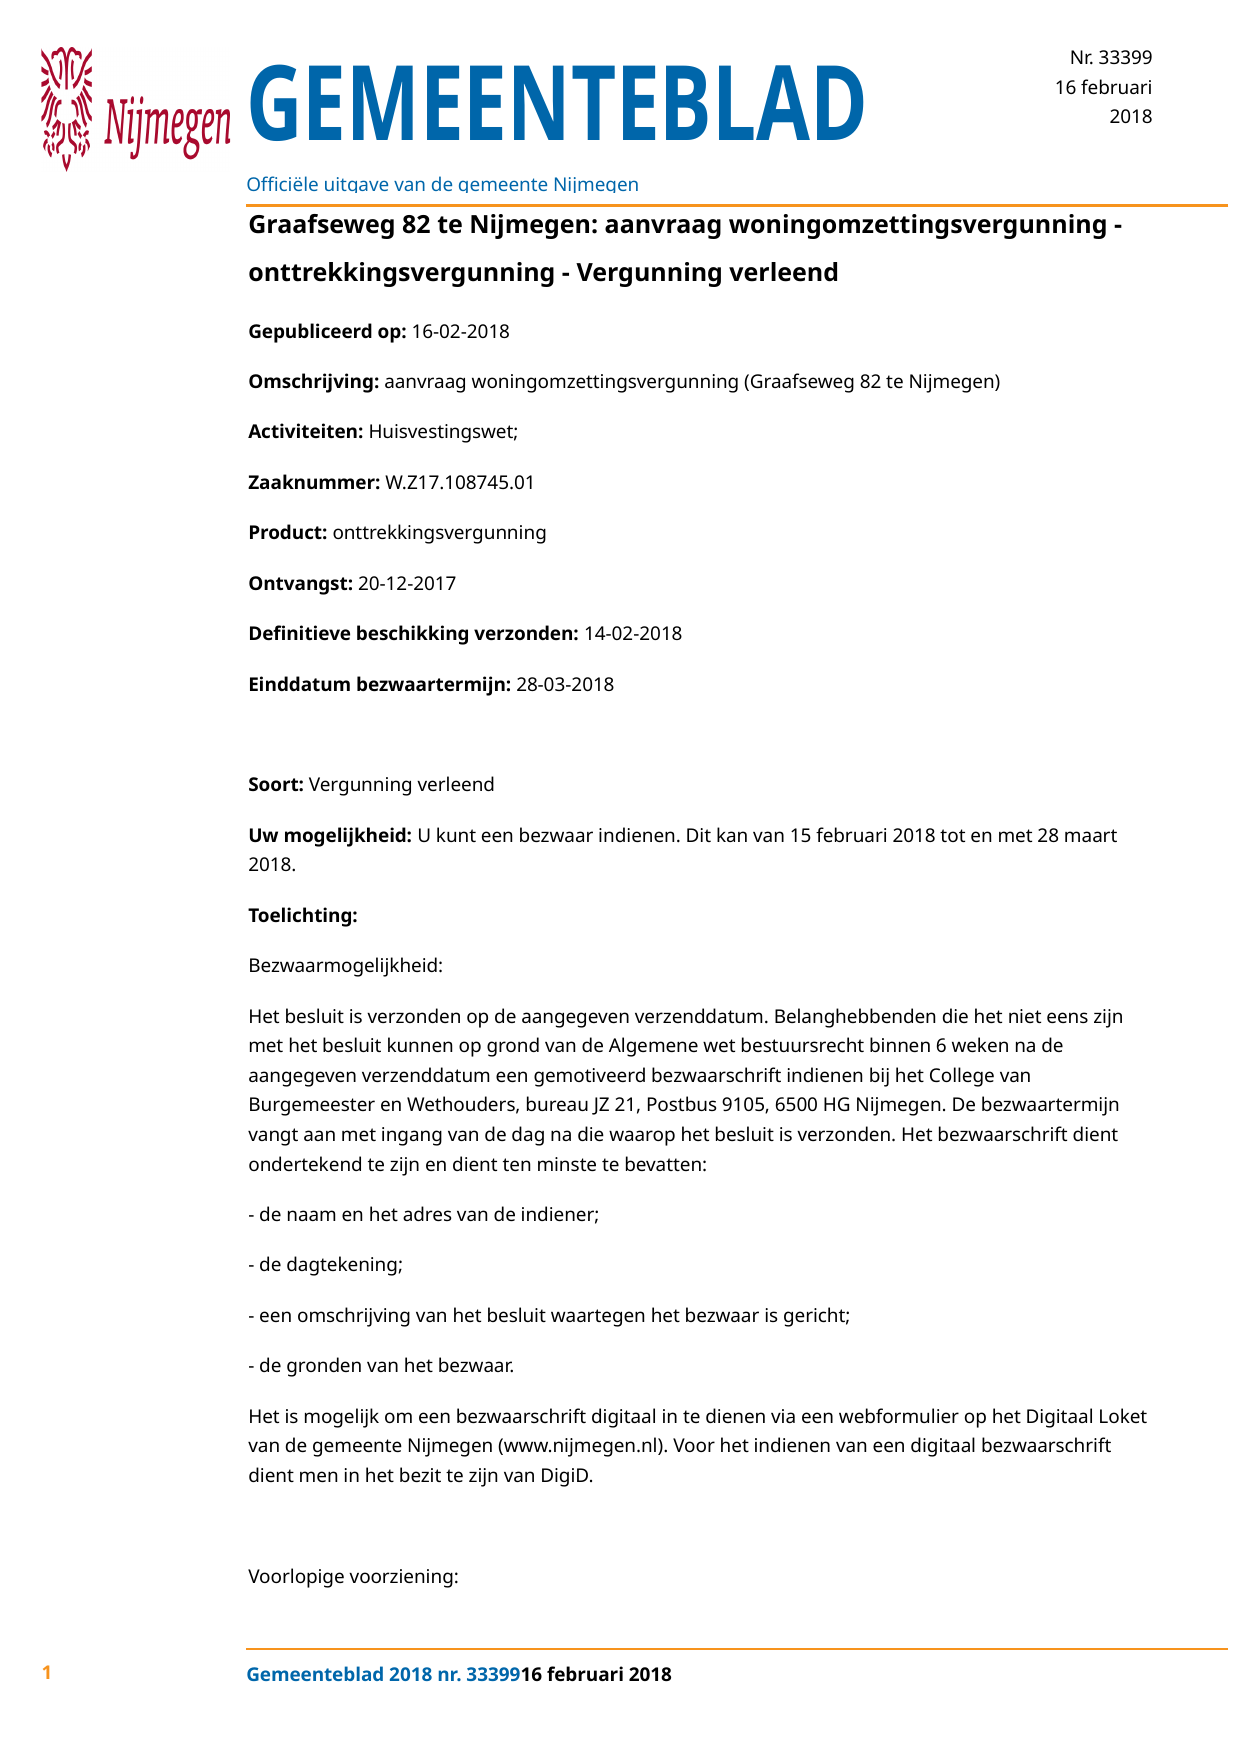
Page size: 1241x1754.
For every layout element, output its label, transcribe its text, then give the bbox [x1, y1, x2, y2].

text - een omschrijving van het besluit waartegen het bezwaar is gericht; [248, 1302, 1152, 1328]
text Graafseweg 82 te Nijmegen: aanvraag woningomzettingsvergunning - onttrekkingsvergunning - Vergunning verleend [248, 207, 1152, 288]
text Definitieve beschikking verzonden: 14-02-2018 [248, 620, 1152, 646]
text - de gronden van het bezwaar. [248, 1352, 1152, 1378]
text Ontvangst: 20-12-2017 [248, 570, 1152, 596]
text Voorlopige voorziening: [248, 1563, 1152, 1589]
text Het is mogelijk om een bezwaarschrift digitaal in te dienen via een webformulier op het Digitaal Loket van de gemeente Nijmegen (www.nijmegen.nl). Voor het indienen van een digitaal bezwaarschrift dient men in het bezit te zijn van DigiD. [248, 1403, 1152, 1488]
text Gepubliceerd op: 16-02-2018 [248, 318, 1152, 344]
text Bezwaarmogelijkheid: [248, 952, 1152, 978]
text Product: onttrekkingsvergunning [248, 519, 1152, 545]
text Soort: Vergunning verleend [248, 772, 1152, 797]
text Uw mogelijkheid: U kunt een bezwaar indienen. Dit kan van 15 februari 2018 tot en met 28 maart 2018. [248, 822, 1152, 877]
text Toelichting: [248, 902, 1152, 928]
text Zaaknummer: W.Z17.108745.01 [248, 469, 1152, 495]
text Einddatum bezwaartermijn: 28-03-2018 [248, 671, 1152, 697]
picture [41, 47, 231, 172]
text Het besluit is verzonden op de aangegeven verzenddatum. Belanghebbenden die het niet eens zijn met het besluit kunnen op grond van de Algemene wet bestuursrecht binnen 6 weken na de aangegeven verzenddatum een gemotiveerd bezwaarschrift indienen bij het College van Burgemeester en Wethouders, bureau JZ 21, Postbus 9105, 6500 HG Nijmegen. De bezwaartermijn vangt aan met ingang van de dag na die waarop het besluit is verzonden. Het bezwaarschrift dient ondertekend te zijn en dient ten minste te bevatten: [248, 1003, 1152, 1177]
text Omschrijving: aanvraag woningomzettingsvergunning (Graafseweg 82 te Nijmegen) [248, 368, 1152, 394]
text - de naam en het adres van de indiener; [248, 1201, 1152, 1227]
text - de dagtekening; [248, 1252, 1152, 1277]
text Activiteiten: Huisvestingswet; [248, 419, 1152, 444]
